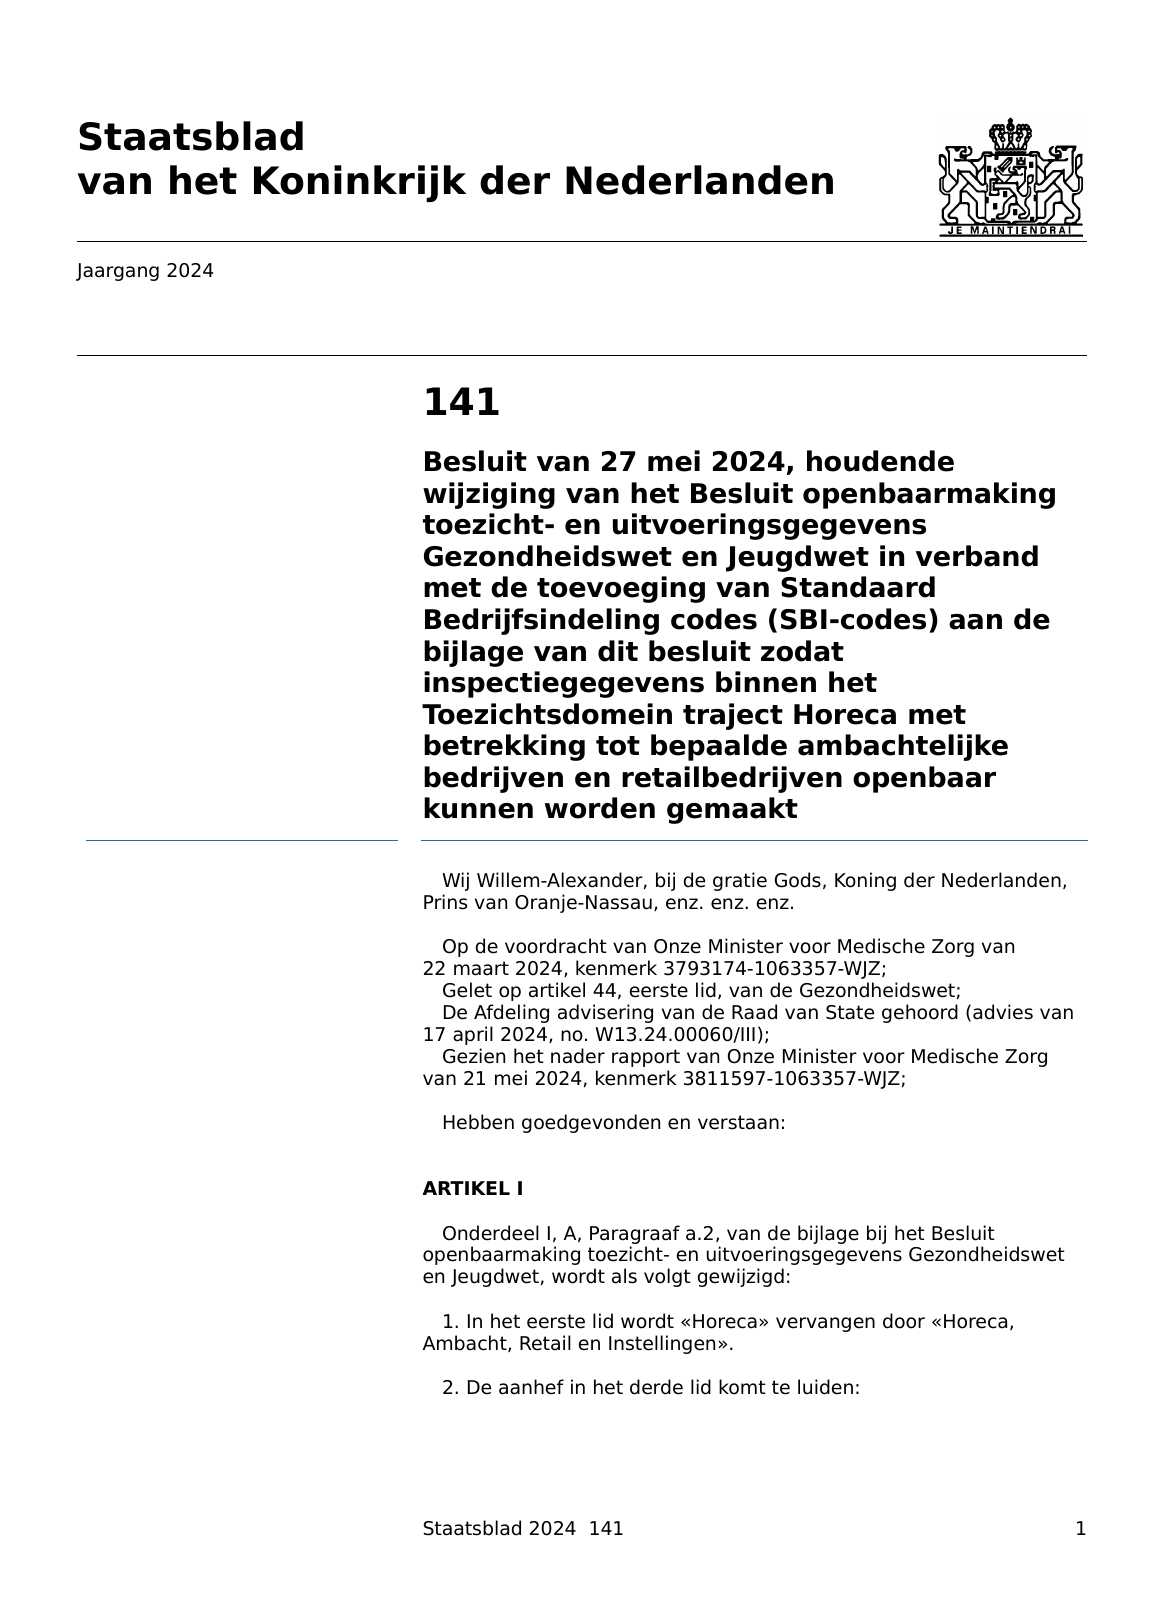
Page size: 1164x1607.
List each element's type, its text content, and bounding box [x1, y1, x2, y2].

text De Afdeling advisering van de Raad van State gehoord (advies van 17 april 2024, no. W13.24.00060/III); [422, 1002, 1087, 1046]
text 1. In het eerste lid wordt «Horeca» vervangen door «Horeca, Ambacht, Retail en Instellingen». [422, 1311, 1087, 1354]
subtitle ARTIKEL I [422, 1178, 1087, 1200]
table_cell Jaargang 2024 [77, 242, 1087, 355]
table_header Staatsblad van het Koninkrijk der Nederlanden [77, 100, 886, 241]
text Besluit van 27 mei 2024, houdende wijziging van het Besluit openbaarmaking toezicht- en uitvoeringsgegevens Gezondheidswet en Jeugdwet in verband met de toevoeging van Standaard Bedrijfsindeling codes (SBI-codes) aan de bijlage van dit besluit zodat inspectiegegevens binnen het Toezichtsdomein traject Horeca met betrekking tot bepaalde ambachtelijke bedrijven en retailbedrijven openbaar kunnen worden gemaakt [422, 447, 1087, 825]
text Gezien het nader rapport van Onze Minister voor Medische Zorg van 21 mei 2024, kenmerk 3811597-1063357-WJZ; [422, 1046, 1087, 1090]
text Op de voordracht van Onze Minister voor Medische Zorg van 22 maart 2024, kenmerk 3793174-1063357-WJZ; [422, 936, 1087, 980]
text Onderdeel I, A, Paragraaf a.2, van de bijlage bij het Besluit openbaarmaking toezicht- en uitvoeringsgegevens Gezondheidswet en Jeugdwet, wordt als volgt gewijzigd: [422, 1222, 1087, 1288]
text Gelet op artikel 44, eerste lid, van de Gezondheidswet; [422, 980, 1087, 1002]
subtitle 141 [422, 381, 1087, 424]
text Hebben goedgevonden en verstaan: [422, 1112, 1087, 1134]
text Wij Willem-Alexander, bij de gratie Gods, Koning der Nederlanden, Prins van Oranje-Nassau, enz. enz. enz. [422, 870, 1087, 914]
text 2. De aanhef in het derde lid komt te luiden: [422, 1377, 1087, 1399]
picture [936, 115, 1087, 240]
table_header [886, 100, 1087, 241]
